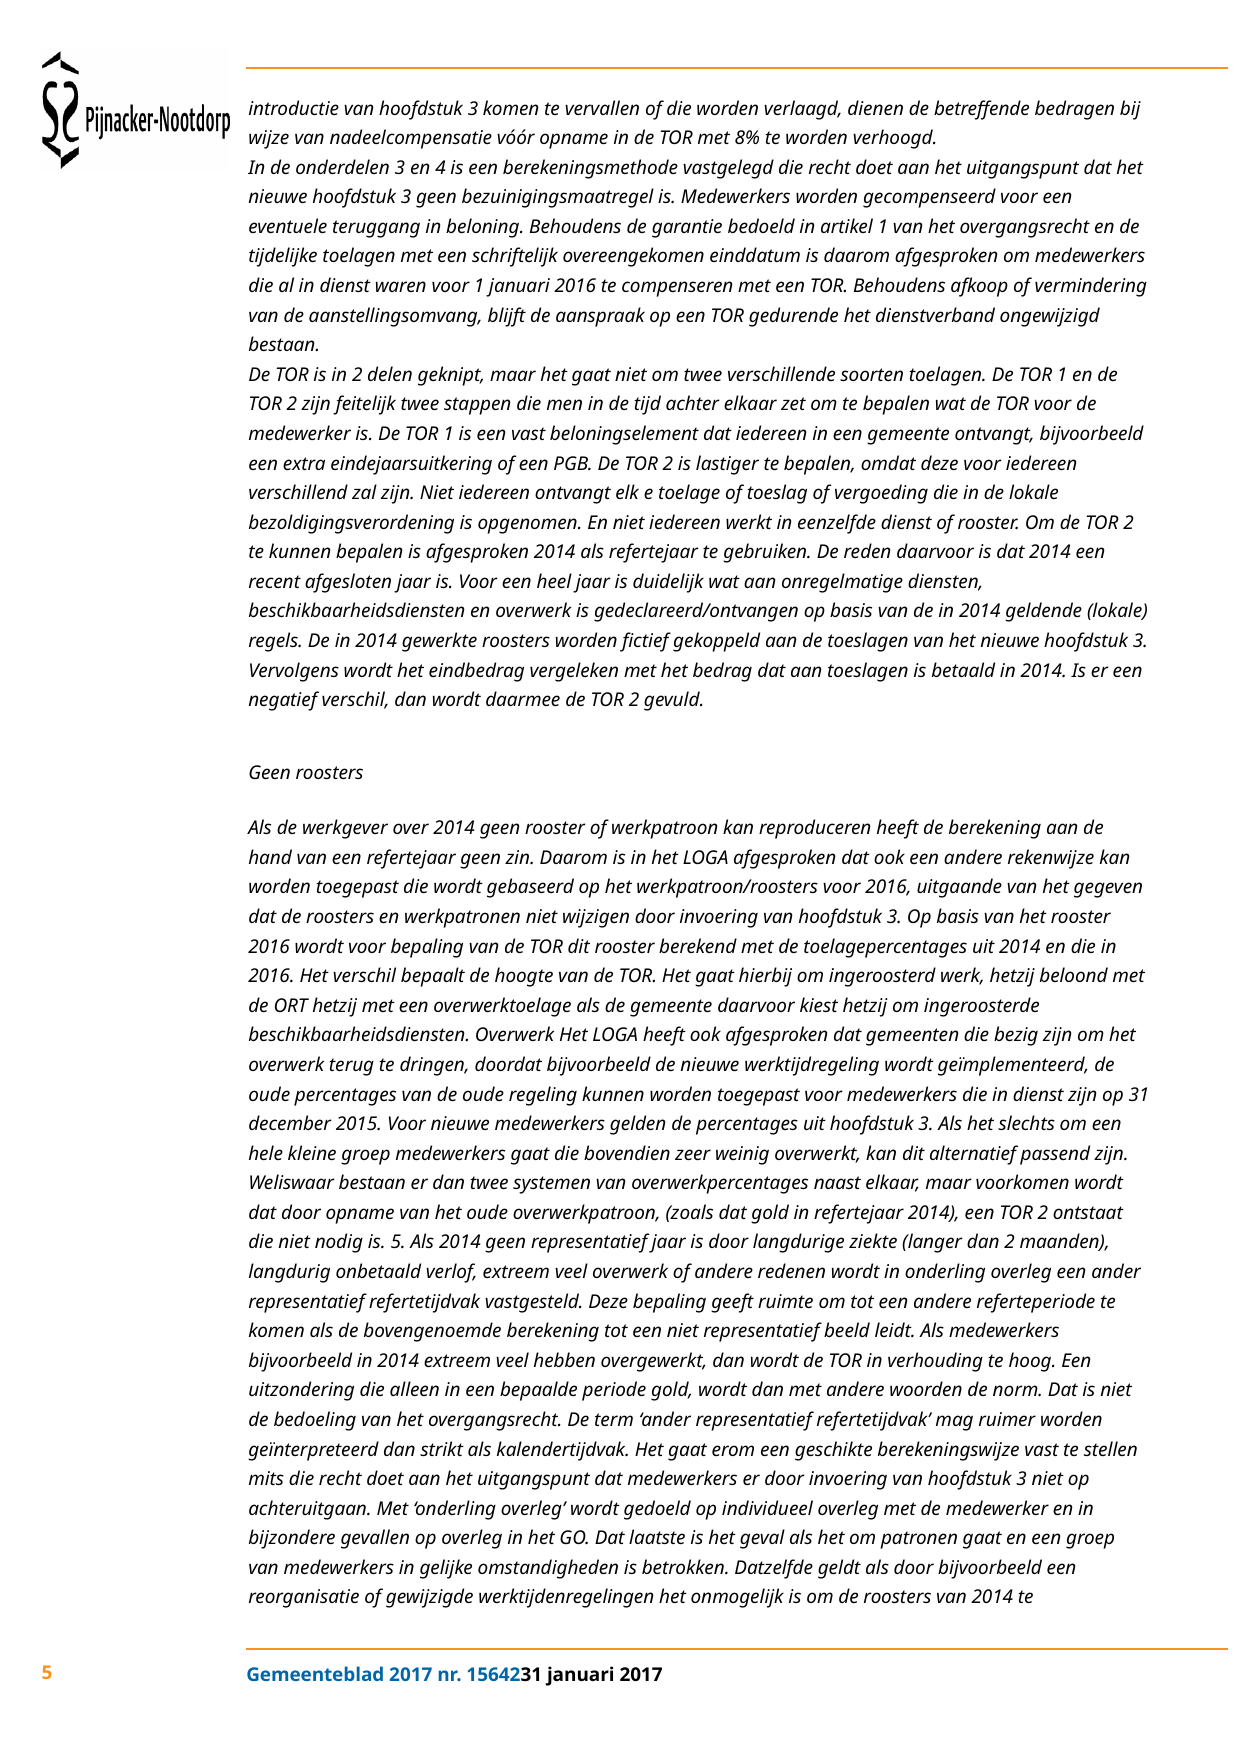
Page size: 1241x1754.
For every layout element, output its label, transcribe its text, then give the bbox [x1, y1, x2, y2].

text In de onderdelen 3 en 4 is een berekeningsmethode vastgelegd die recht doet aan het uitgangspunt dat het nieuwe hoofdstuk 3 geen bezuinigingsmaatregel is. Medewerkers worden gecompenseerd voor een eventuele teruggang in beloning. Behoudens de garantie bedoeld in artikel 1 van het overgangsrecht en de tijdelijke toelagen met een schriftelijk overeengekomen einddatum is daarom afgesproken om medewerkers die al in dienst waren voor 1 januari 2016 te compenseren met een TOR. Behoudens afkoop of vermindering van de aanstellingsomvang, blijft de aanspraak op een TOR gedurende het dienstverband ongewijzigd bestaan. [248, 154, 1152, 357]
text De TOR is in 2 delen geknipt, maar het gaat niet om twee verschillende soorten toelagen. De TOR 1 en de TOR 2 zijn feitelijk twee stappen die men in de tijd achter elkaar zet om te bepalen wat de TOR voor de medewerker is. De TOR 1 is een vast beloningselement dat iedereen in een gemeente ontvangt, bijvoorbeeld een extra eindejaarsuitkering of een PGB. De TOR 2 is lastiger te bepalen, omdat deze voor iedereen verschillend zal zijn. Niet iedereen ontvangt elk e toelage of toeslag of vergoeding die in de lokale bezoldigingsverordening is opgenomen. En niet iedereen werkt in eenzelfde dienst of rooster. Om de TOR 2 te kunnen bepalen is afgesproken 2014 als refertejaar te gebruiken. De reden daarvoor is dat 2014 een recent afgesloten jaar is. Voor een heel jaar is duidelijk wat aan onregelmatige diensten, beschikbaarheidsdiensten en overwerk is gedeclareerd/ontvangen op basis van de in 2014 geldende (lokale) regels. De in 2014 gewerkte roosters worden fictief gekoppeld aan de toeslagen van het nieuwe hoofdstuk 3. Vervolgens wordt het eindbedrag vergeleken met het bedrag dat aan toeslagen is betaald in 2014. Is er een negatief verschil, dan wordt daarmee de TOR 2 gevuld. [248, 361, 1152, 712]
text Als de werkgever over 2014 geen rooster of werkpatroon kan reproduceren heeft de berekening aan de hand van een refertejaar geen zin. Daarom is in het LOGA afgesproken dat ook een andere rekenwijze kan worden toegepast die wordt gebaseerd op het werkpatroon/roosters voor 2016, uitgaande van het gegeven dat de roosters en werkpatronen niet wijzigen door invoering van hoofdstuk 3. Op basis van het rooster 2016 wordt voor bepaling van de TOR dit rooster berekend met de toelagepercentages uit 2014 en die in 2016. Het verschil bepaalt de hoogte van de TOR. Het gaat hierbij om ingeroosterd werk, hetzij beloond met de ORT hetzij met een overwerktoelage als de gemeente daarvoor kiest hetzij om ingeroosterde beschikbaarheidsdiensten. Overwerk Het LOGA heeft ook afgesproken dat gemeenten die bezig zijn om het overwerk terug te dringen, doordat bijvoorbeeld de nieuwe werktijdregeling wordt geïmplementeerd, de oude percentages van de oude regeling kunnen worden toegepast voor medewerkers die in dienst zijn op 31 december 2015. Voor nieuwe medewerkers gelden de percentages uit hoofdstuk 3. Als het slechts om een hele kleine groep medewerkers gaat die bovendien zeer weinig overwerkt, kan dit alternatief passend zijn. Weliswaar bestaan er dan twee systemen van overwerkpercentages naast elkaar, maar voorkomen wordt dat door opname van het oude overwerkpatroon, (zoals dat gold in refertejaar 2014), een TOR 2 ontstaat die niet nodig is. 5. Als 2014 geen representatief jaar is door langdurige ziekte (langer dan 2 maanden), langdurig onbetaald verlof, extreem veel overwerk of andere redenen wordt in onderling overleg een ander representatief refertetijdvak vastgesteld. Deze bepaling geeft ruimte om tot een andere referteperiode te komen als de bovengenoemde berekening tot een niet representatief beeld leidt. Als medewerkers bijvoorbeeld in 2014 extreem veel hebben overgewerkt, dan wordt de TOR in verhouding te hoog. Een uitzondering die alleen in een bepaalde periode gold, wordt dan met andere woorden de norm. Dat is niet de bedoeling van het overgangsrecht. De term ‘ander representatief refertetijdvak’ mag ruimer worden geïnterpreteerd dan strikt als kalendertijdvak. Het gaat erom een geschikte berekeningswijze vast te stellen mits die recht doet aan het uitgangspunt dat medewerkers er door invoering van hoofdstuk 3 niet op achteruitgaan. Met ‘onderling overleg’ wordt gedoeld op individueel overleg met de medewerker en in bijzondere gevallen op overleg in het GO. Dat laatste is het geval als het om patronen gaat en een groep van medewerkers in gelijke omstandigheden is betrokken. Datzelfde geldt als door bijvoorbeeld een reorganisatie of gewijzigde werktijdenregelingen het onmogelijk is om de roosters van 2014 te [248, 814, 1152, 1609]
text introductie van hoofdstuk 3 komen te vervallen of die worden verlaagd, dienen de betreffende bedragen bij wijze van nadeelcompensatie vóór opname in de TOR met 8% te worden verhoogd. [248, 95, 1152, 150]
picture [41, 47, 231, 172]
text Geen roosters [248, 759, 1152, 785]
